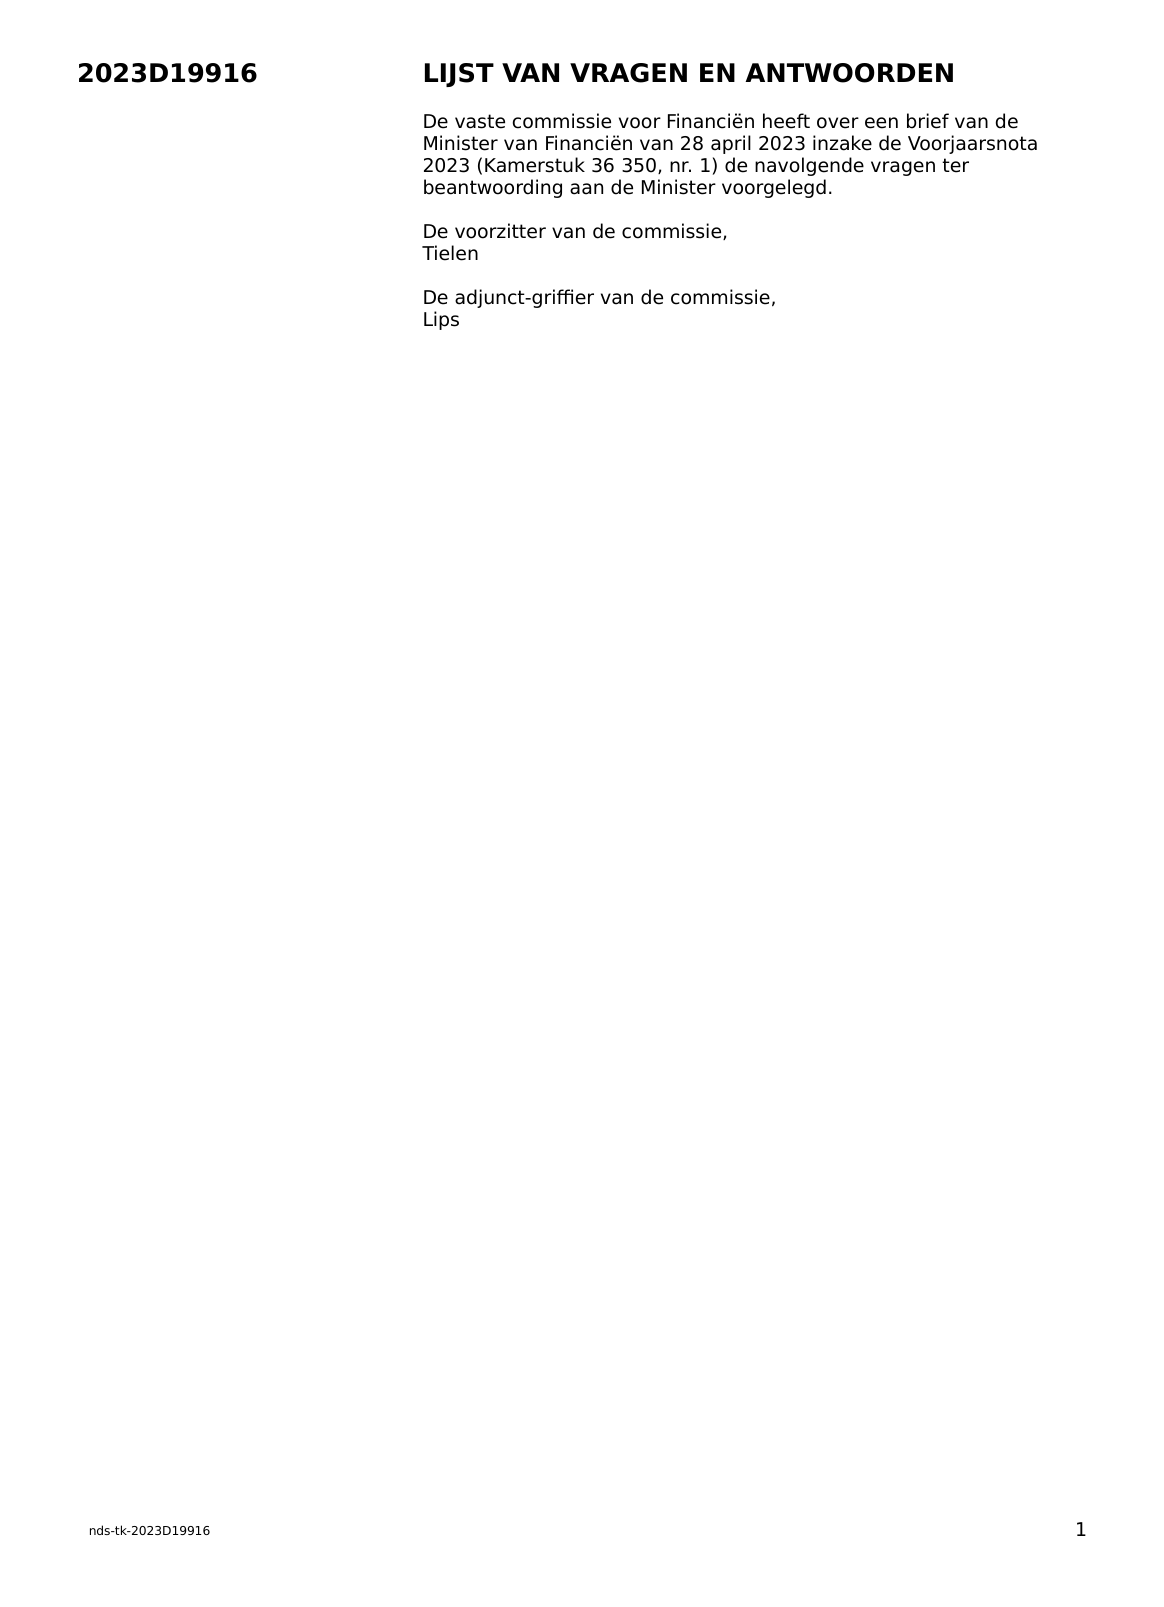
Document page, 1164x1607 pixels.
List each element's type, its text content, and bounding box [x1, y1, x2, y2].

text nds-tk-2023D19916 [88, 1524, 323, 1538]
text De vaste commissie voor Financiën heeft over een brief van de Minister van Financiën van 28 april 2023 inzake de Voorjaarsnota 2023 (Kamerstuk 36 350, nr. 1) de navolgende vragen ter beantwoording aan de Minister voorgelegd. [422, 111, 1087, 199]
text Lips [422, 309, 1087, 331]
text De adjunct-griffier van de commissie, [422, 287, 1087, 309]
text De voorzitter van de commissie, [422, 221, 1087, 243]
text Tielen [422, 243, 1087, 265]
text 2023D19916 LIJST VAN VRAGEN EN ANTWOORDEN [77, 59, 1087, 89]
